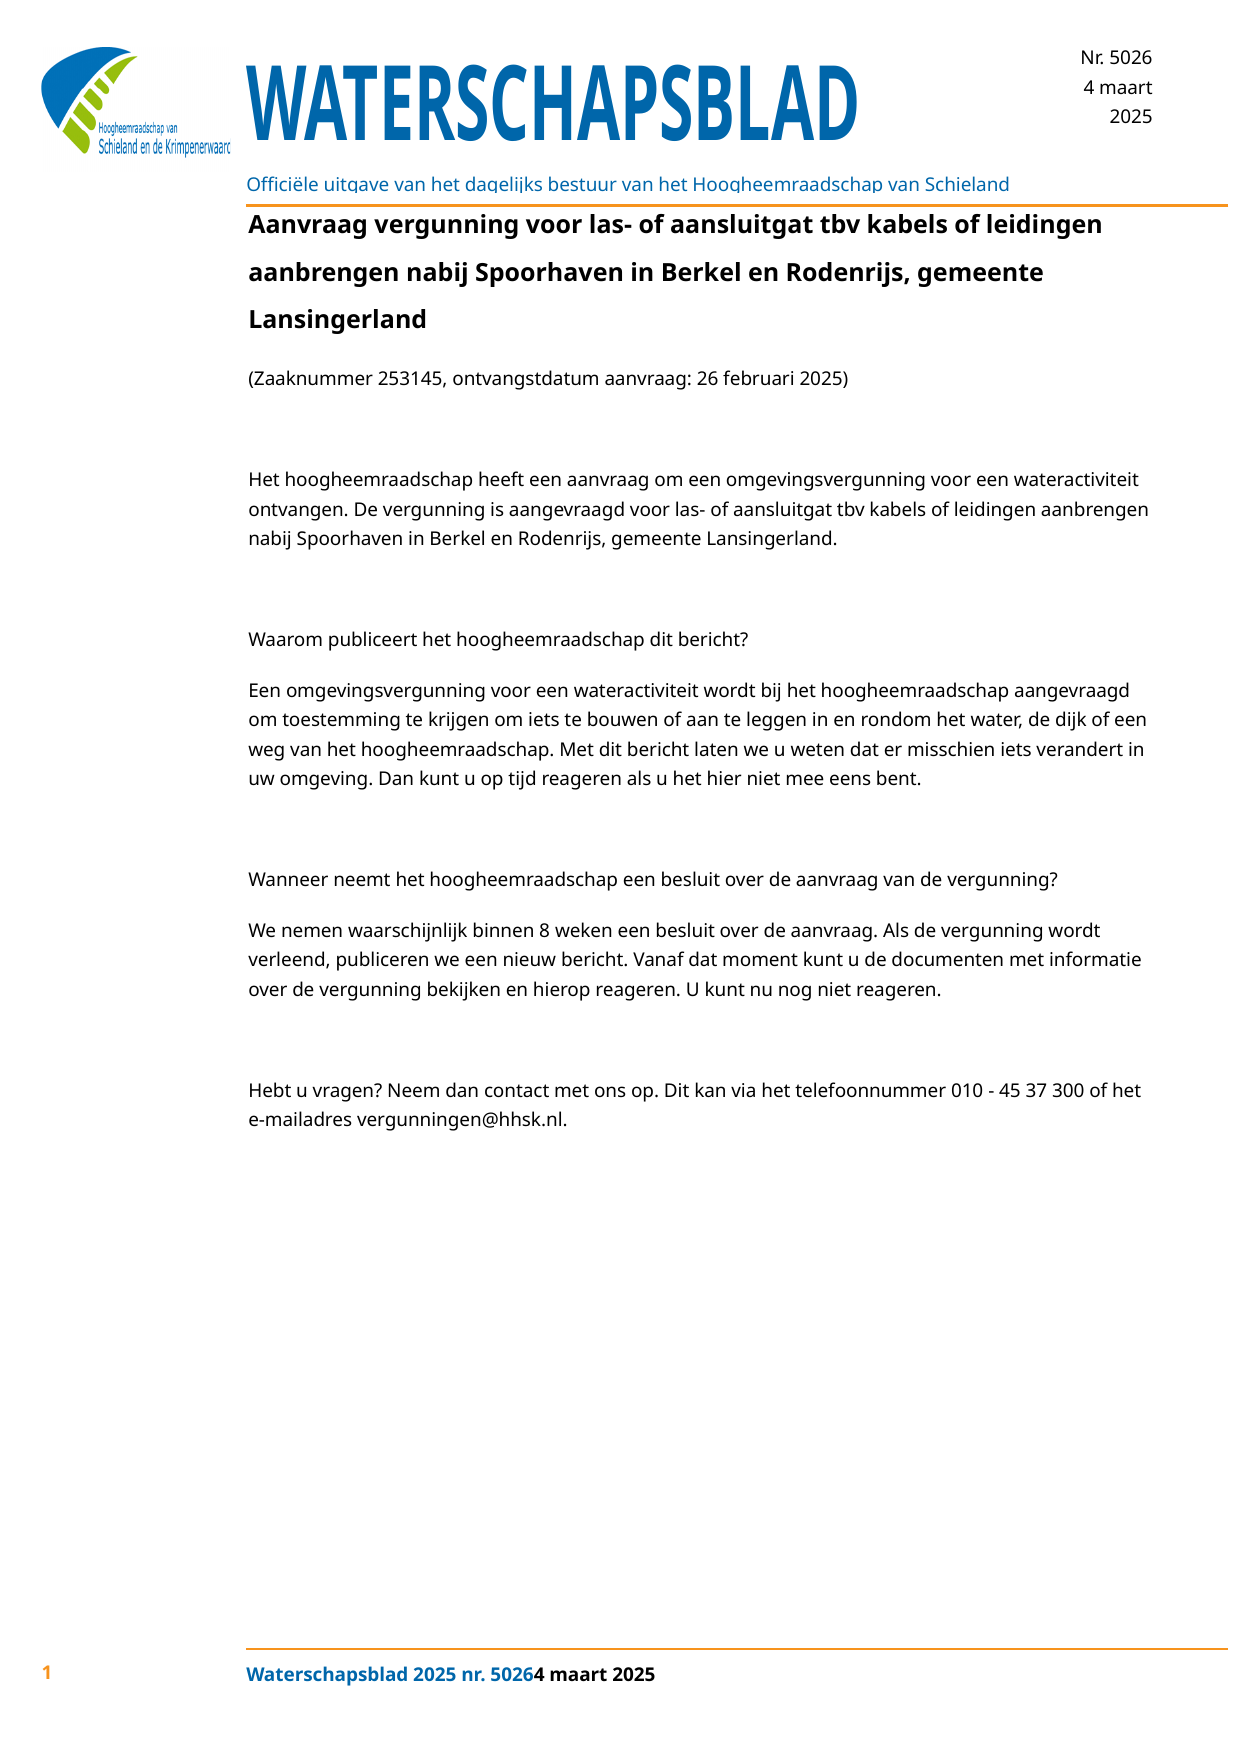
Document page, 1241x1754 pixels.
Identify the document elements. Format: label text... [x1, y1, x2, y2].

text Het hoogheemraadschap heeft een aanvraag om een omgevingsvergunning voor een wateractiviteit ontvangen. De vergunning is aangevraagd voor las- of aansluitgat tbv kabels of leidingen aanbrengen nabij Spoorhaven in Berkel en Rodenrijs, gemeente Lansingerland. [248, 466, 1152, 551]
text We nemen waarschijnlijk binnen 8 weken een besluit over de aanvraag. Als de vergunning wordt verleend, publiceren we een nieuw bericht. Vanaf dat moment kunt u de documenten met informatie over de vergunning bekijken en hierop reageren. U kunt nu nog niet reageren. [248, 917, 1152, 1002]
text Wanneer neemt het hoogheemraadschap een besluit over de aanvraag van de vergunning? [248, 866, 1152, 892]
text (Zaaknummer 253145, ontvangstdatum aanvraag: 26 februari 2025) [248, 366, 1152, 391]
picture [41, 47, 231, 172]
text Waarom publiceert het hoogheemraadschap dit bericht? [248, 626, 1152, 652]
text Een omgevingsvergunning voor een wateractiviteit wordt bij het hoogheemraadschap aangevraagd om toestemming te krijgen om iets te bouwen of aan te leggen in en rondom het water, de dijk of een weg van het hoogheemraadschap. Met dit bericht laten we u weten dat er misschien iets verandert in uw omgeving. Dan kunt u op tijd reageren als u het hier niet mee eens bent. [248, 677, 1152, 791]
text Hebt u vragen? Neem dan contact met ons op. Dit kan via het telefoonnummer 010 - 45 37 300 of het e-mailadres vergunningen@hhsk.nl. [248, 1077, 1152, 1132]
text Aanvraag vergunning voor las- of aansluitgat tbv kabels of leidingen aanbrengen nabij Spoorhaven in Berkel en Rodenrijs, gemeente Lansingerland [248, 207, 1152, 336]
